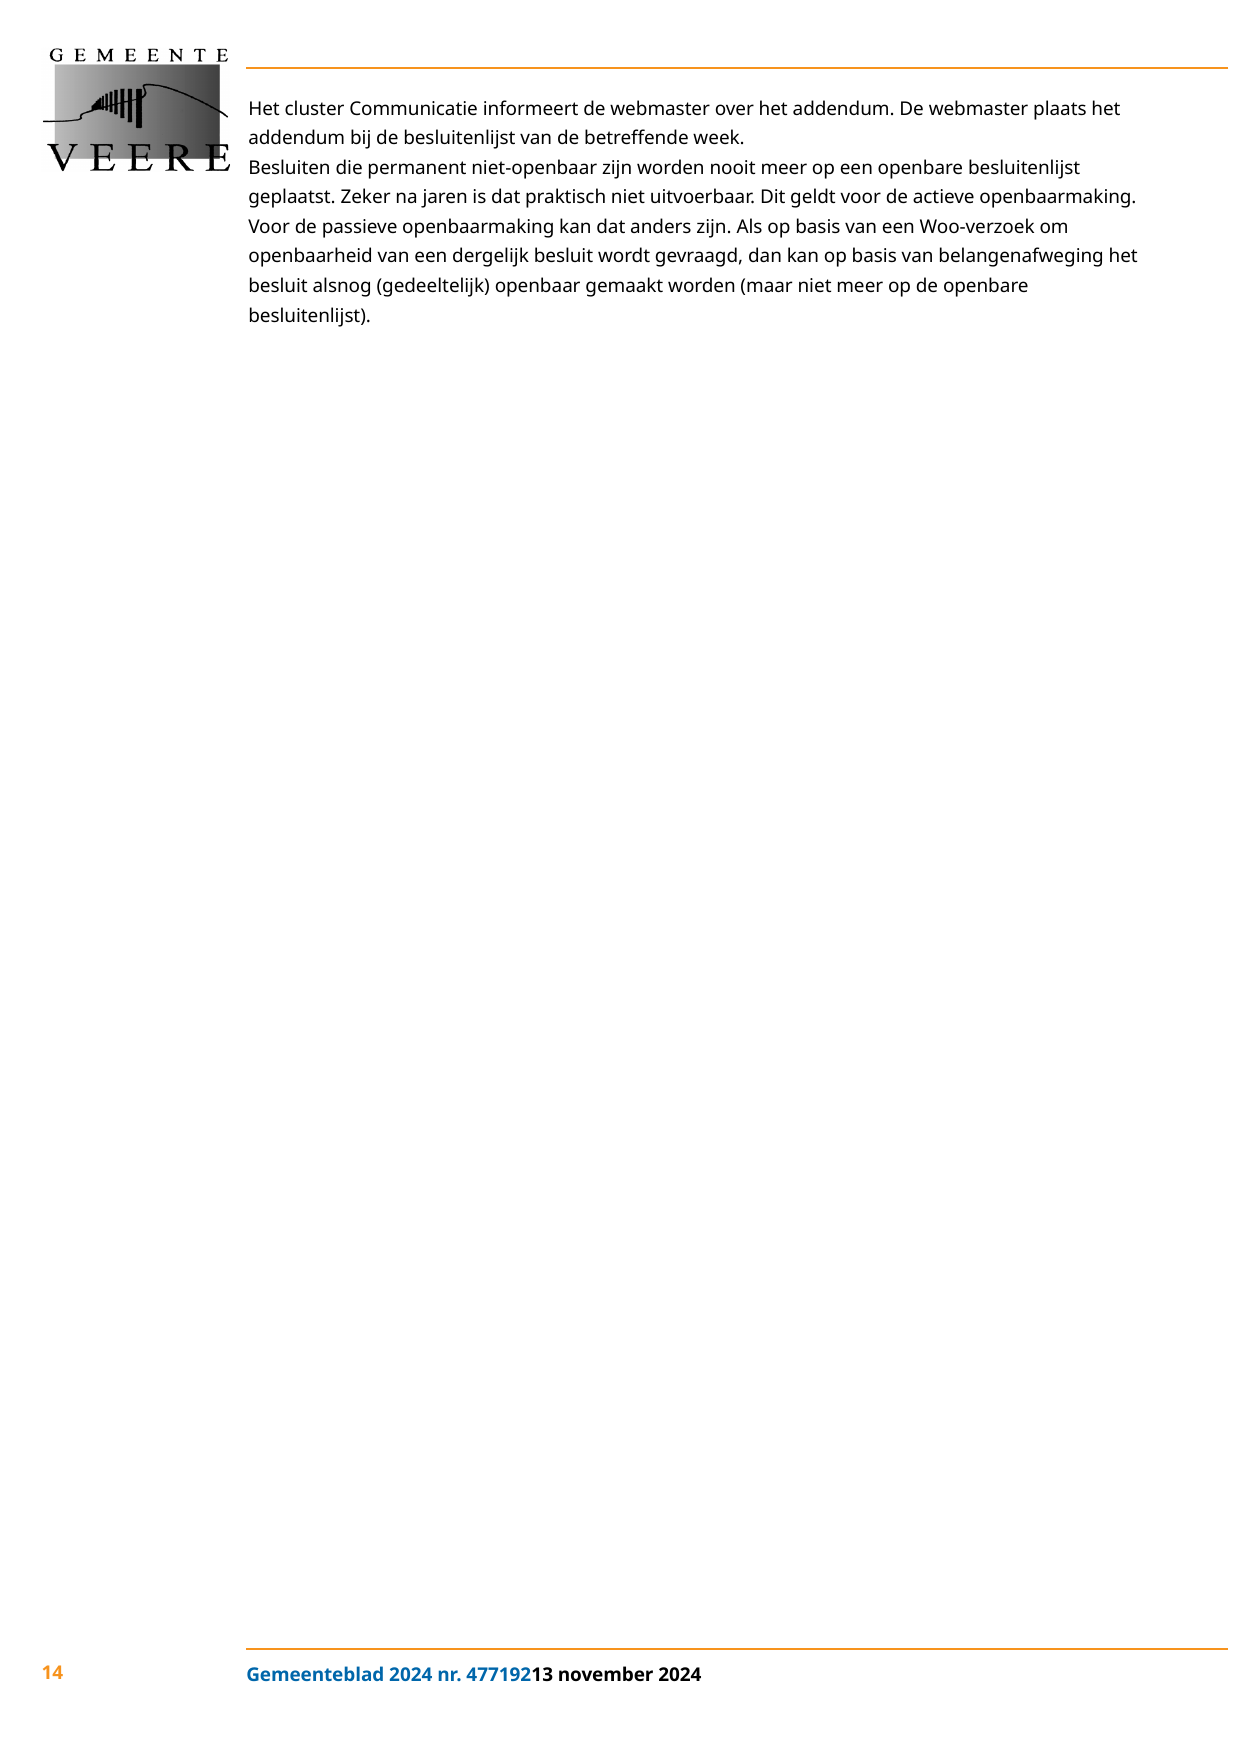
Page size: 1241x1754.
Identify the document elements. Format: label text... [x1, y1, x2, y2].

text Het cluster Communicatie informeert de webmaster over het addendum. De webmaster plaats het addendum bij de besluitenlijst van de betreffende week. [248, 95, 1152, 150]
picture [41, 47, 231, 172]
text Besluiten die permanent niet-openbaar zijn worden nooit meer op een openbare besluitenlijst geplaatst. Zeker na jaren is dat praktisch niet uitvoerbaar. Dit geldt voor de actieve openbaarmaking. Voor de passieve openbaarmaking kan dat anders zijn. Als op basis van een Woo-verzoek om openbaarheid van een dergelijk besluit wordt gevraagd, dan kan op basis van belangenafweging het besluit alsnog (gedeeltelijk) openbaar gemaakt worden (maar niet meer op de openbare besluitenlijst). [248, 154, 1152, 328]
